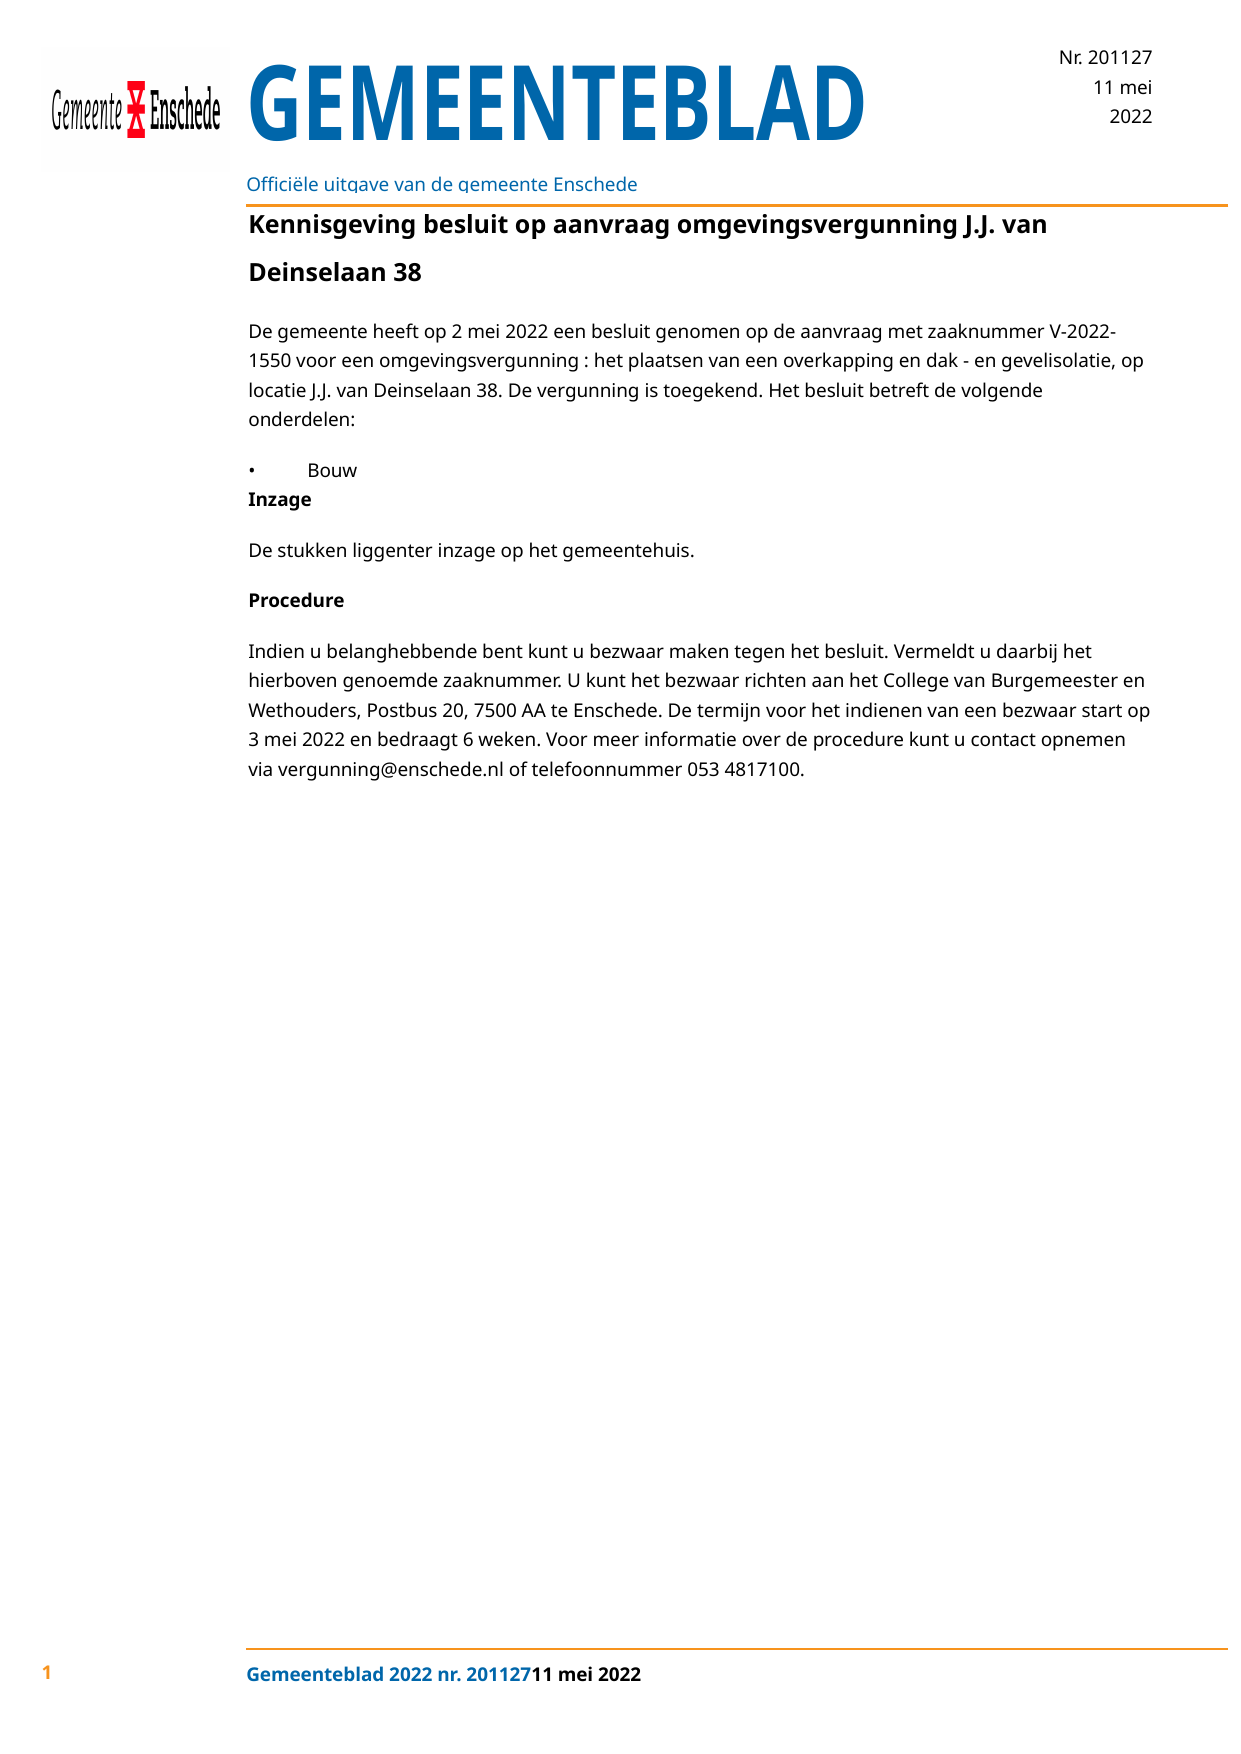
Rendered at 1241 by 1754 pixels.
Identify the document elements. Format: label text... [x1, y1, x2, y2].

picture [41, 47, 231, 172]
text De gemeente heeft op 2 mei 2022 een besluit genomen op de aanvraag met zaaknummer V-2022-1550 voor een omgevingsvergunning : het plaatsen van een overkapping en dak - en gevelisolatie, op locatie J.J. van Deinselaan 38. De vergunning is toegekend. Het besluit betreft de volgende onderdelen: [248, 318, 1152, 432]
text Inzage [248, 487, 1152, 512]
list Bouw [248, 457, 1152, 483]
text De stukken liggenter inzage op het gemeentehuis. [248, 537, 1152, 563]
text Indien u belanghebbende bent kunt u bezwaar maken tegen het besluit. Vermeldt u daarbij het hierboven genoemde zaaknummer. U kunt het bezwaar richten aan het College van Burgemees­ter en Wethouders, Postbus 20, 7500 AA te Enschede. De termijn voor het indienen van een bezwaar start op 3 mei 2022 en bedraagt 6 weken. Voor meer informatie over de procedure kunt u contact opnemen via vergunning@enschede.nl of telefoonnummer 053 4817100. [248, 638, 1152, 782]
text Kennisgeving besluit op aanvraag omgevingsvergunning J.J. van Deinselaan 38 [248, 207, 1152, 288]
text Procedure [248, 587, 1152, 613]
